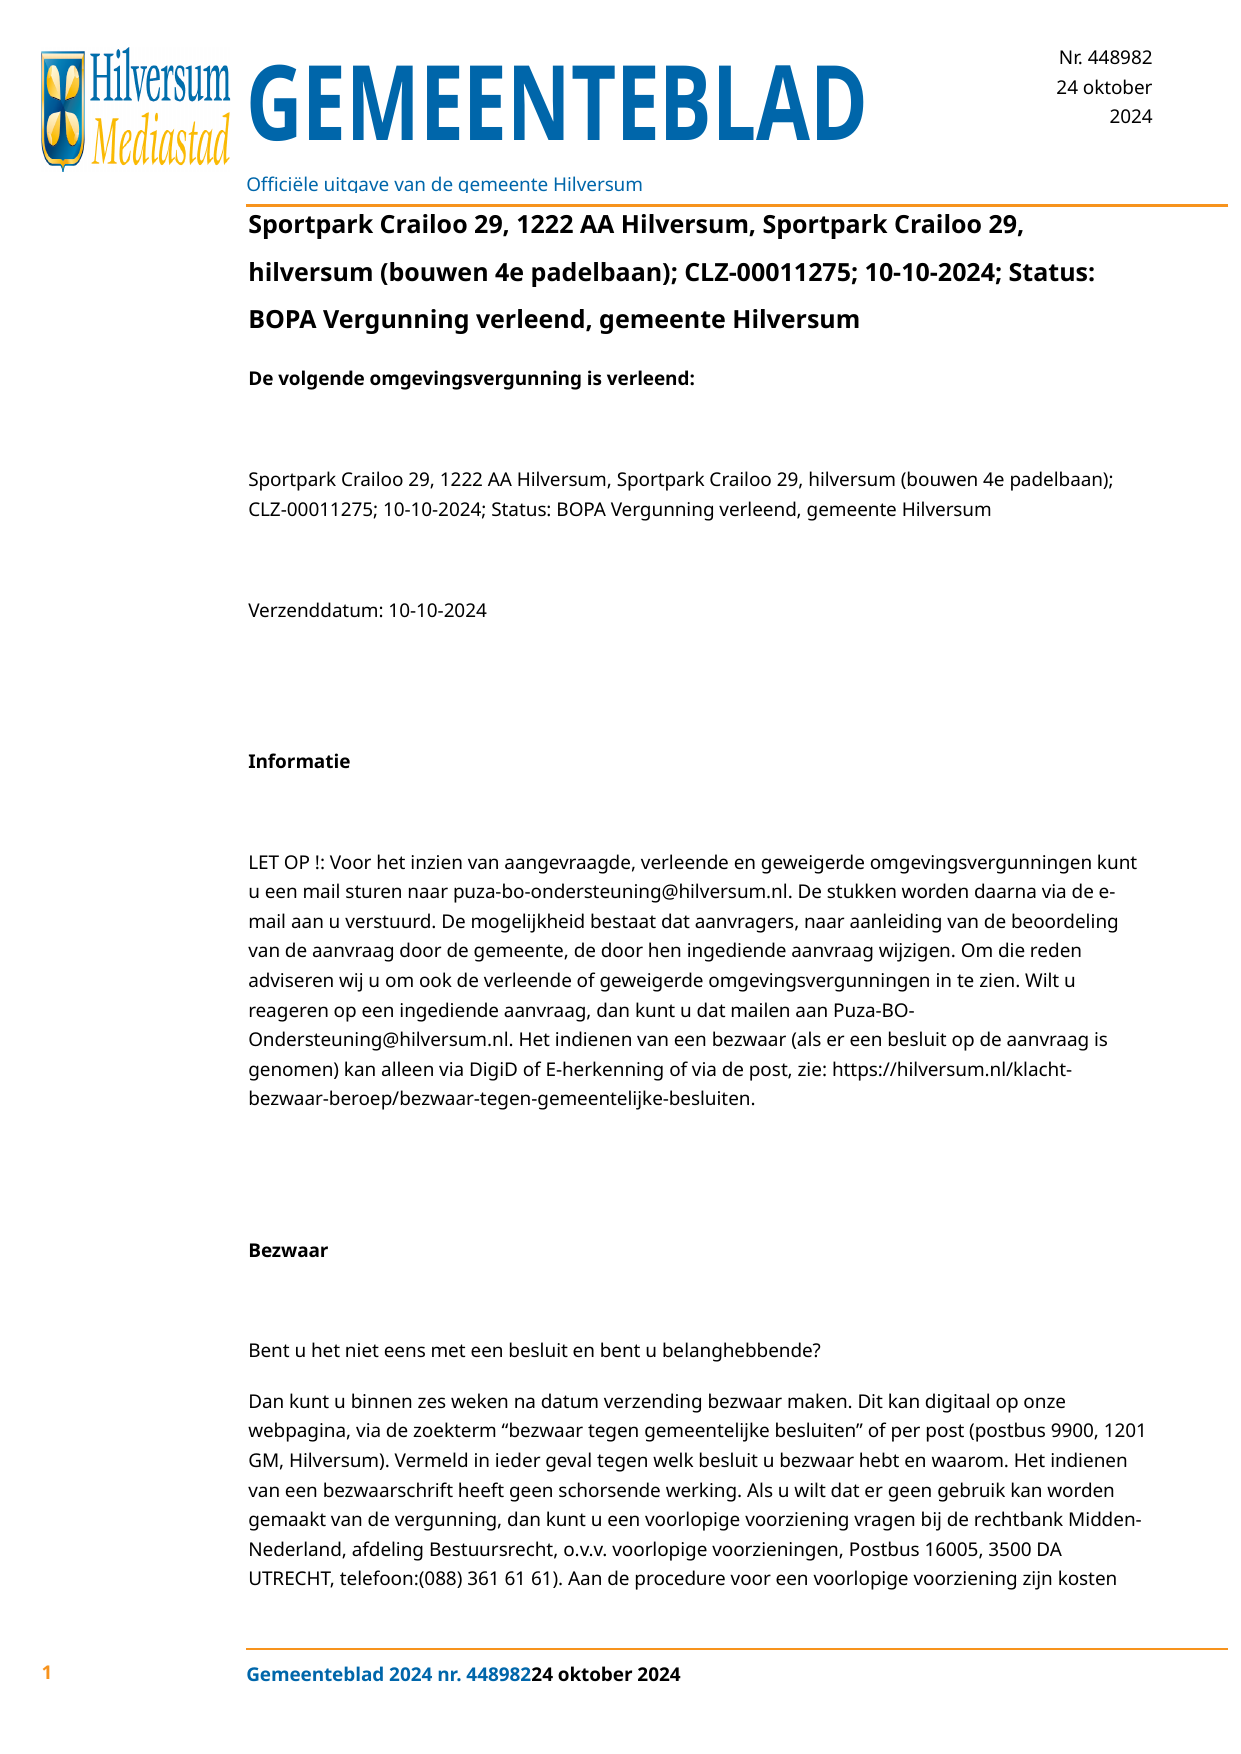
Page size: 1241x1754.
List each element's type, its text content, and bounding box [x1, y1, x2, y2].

text LET OP !: Voor het inzien van aangevraagde, verleende en geweigerde omgevingsvergunningen kunt u een mail sturen naar puza-bo-ondersteuning@hilversum.nl. De stukken worden daarna via de e-mail aan u verstuurd. De mogelijkheid bestaat dat aanvragers, naar aanleiding van de beoordeling van de aanvraag door de gemeente, de door hen ingediende aanvraag wijzigen. Om die reden adviseren wij u om ook de verleende of geweigerde omgevingsvergunningen in te zien. Wilt u reageren op een ingediende aanvraag, dan kunt u dat mailen aan Puza-BO-Ondersteuning@hilversum.nl. Het indienen van een bezwaar (als er een besluit op de aanvraag is genomen) kan alleen via DigiD of E-herkenning of via de post, zie: https://hilversum.nl/klacht-bezwaar-beroep/bezwaar-tegen-gemeentelijke-besluiten. [248, 849, 1152, 1111]
text Verzenddatum: 10-10-2024 [248, 597, 1152, 622]
text Bezwaar [248, 1237, 1152, 1262]
text Sportpark Crailoo 29, 1222 AA Hilversum, Sportpark Crailoo 29, hilversum (bouwen 4e padelbaan); CLZ-00011275; 10-10-2024; Status: BOPA Vergunning verleend, gemeente Hilversum [248, 207, 1152, 336]
text Dan kunt u binnen zes weken na datum verzending bezwaar maken. Dit kan digitaal op onze webpagina, via de zoekterm “bezwaar tegen gemeentelijke besluiten” of per post (postbus 9900, 1201 GM, Hilversum). Vermeld in ieder geval tegen welk besluit u bezwaar hebt en waarom. Het indienen van een bezwaarschrift heeft geen schorsende werking. Als u wilt dat er geen gebruik kan worden gemaakt van de vergunning, dan kunt u een voorlopige voorziening vragen bij de rechtbank Midden-Nederland, afdeling Bestuursrecht, o.v.v. voorlopige voorzieningen, Postbus 16005, 3500 DA UTRECHT, telefoon:(088) 361 61 61). Aan de procedure voor een voorlopige voorziening zijn kosten [248, 1388, 1152, 1591]
text De volgende omgevingsvergunning is verleend: [248, 366, 1152, 391]
text Informatie [248, 748, 1152, 774]
text Sportpark Crailoo 29, 1222 AA Hilversum, Sportpark Crailoo 29, hilversum (bouwen 4e padelbaan); CLZ-00011275; 10-10-2024; Status: BOPA Vergunning verleend, gemeente Hilversum [248, 466, 1152, 522]
text Bent u het niet eens met een besluit en bent u belanghebbende? [248, 1338, 1152, 1363]
picture [41, 47, 231, 172]
